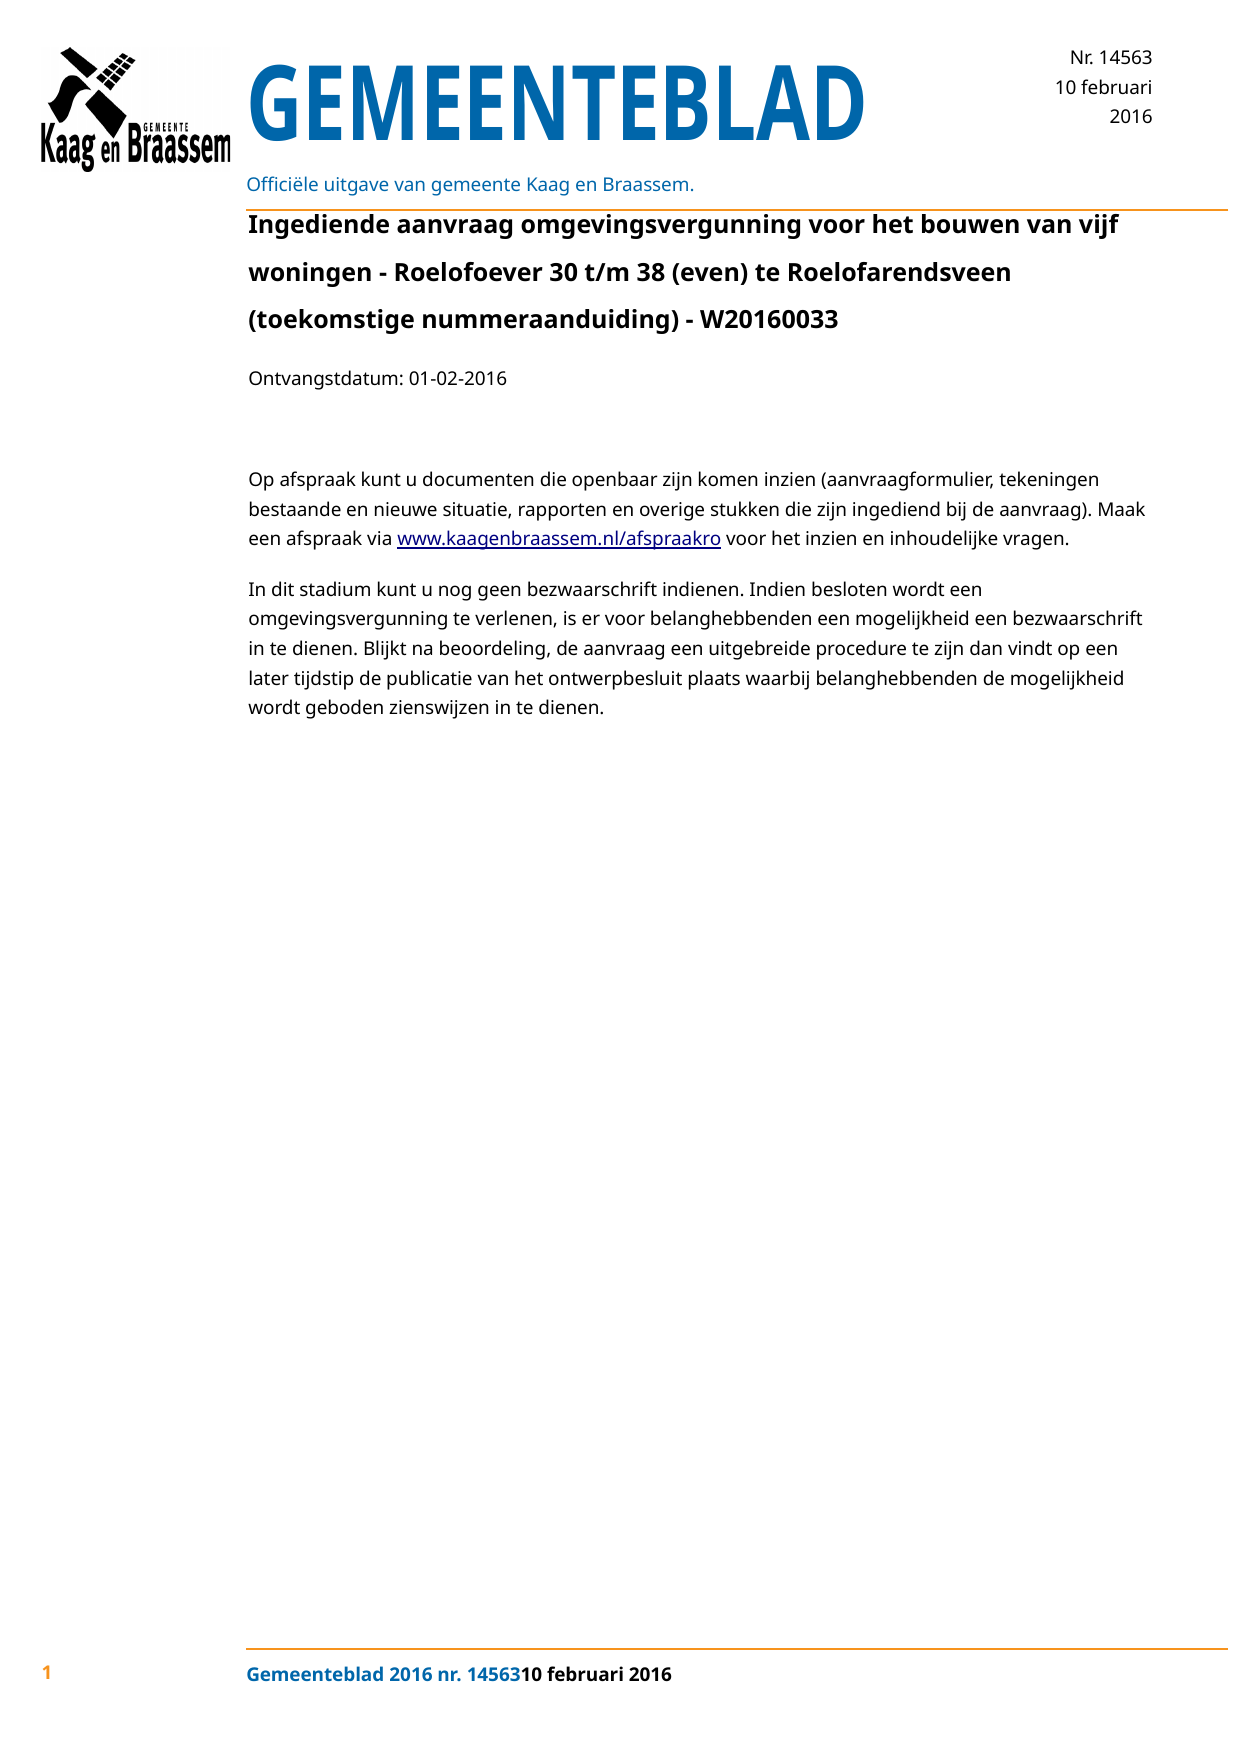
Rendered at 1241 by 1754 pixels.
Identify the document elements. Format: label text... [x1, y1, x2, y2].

picture [41, 47, 231, 172]
text Ingediende aanvraag omgevingsvergunning voor het bouwen van vijf woningen - Roelofoever 30 t/m 38 (even) te Roelofarendsveen (toekomstige nummeraanduiding) - W20160033 [248, 211, 1152, 336]
text Ontvangstdatum: 01-02-2016 [248, 366, 1152, 391]
text Op afspraak kunt u documenten die openbaar zijn komen inzien (aanvraagformulier, tekeningen bestaande en nieuwe situatie, rapporten en overige stukken die zijn ingediend bij de aanvraag). Maak een afspraak via www.kaagenbraassem.nl/afspraakro voor het inzien en inhoudelijke vragen. [248, 466, 1152, 551]
text In dit stadium kunt u nog geen bezwaarschrift indienen. Indien besloten wordt een omgevingsvergunning te verlenen, is er voor belanghebbenden een mogelijkheid een bezwaarschrift in te dienen. Blijkt na beoordeling, de aanvraag een uitgebreide procedure te zijn dan vindt op een later tijdstip de publicatie van het ontwerpbesluit plaats waarbij belanghebbenden de mogelijkheid wordt geboden zienswijzen in te dienen. [248, 576, 1152, 720]
